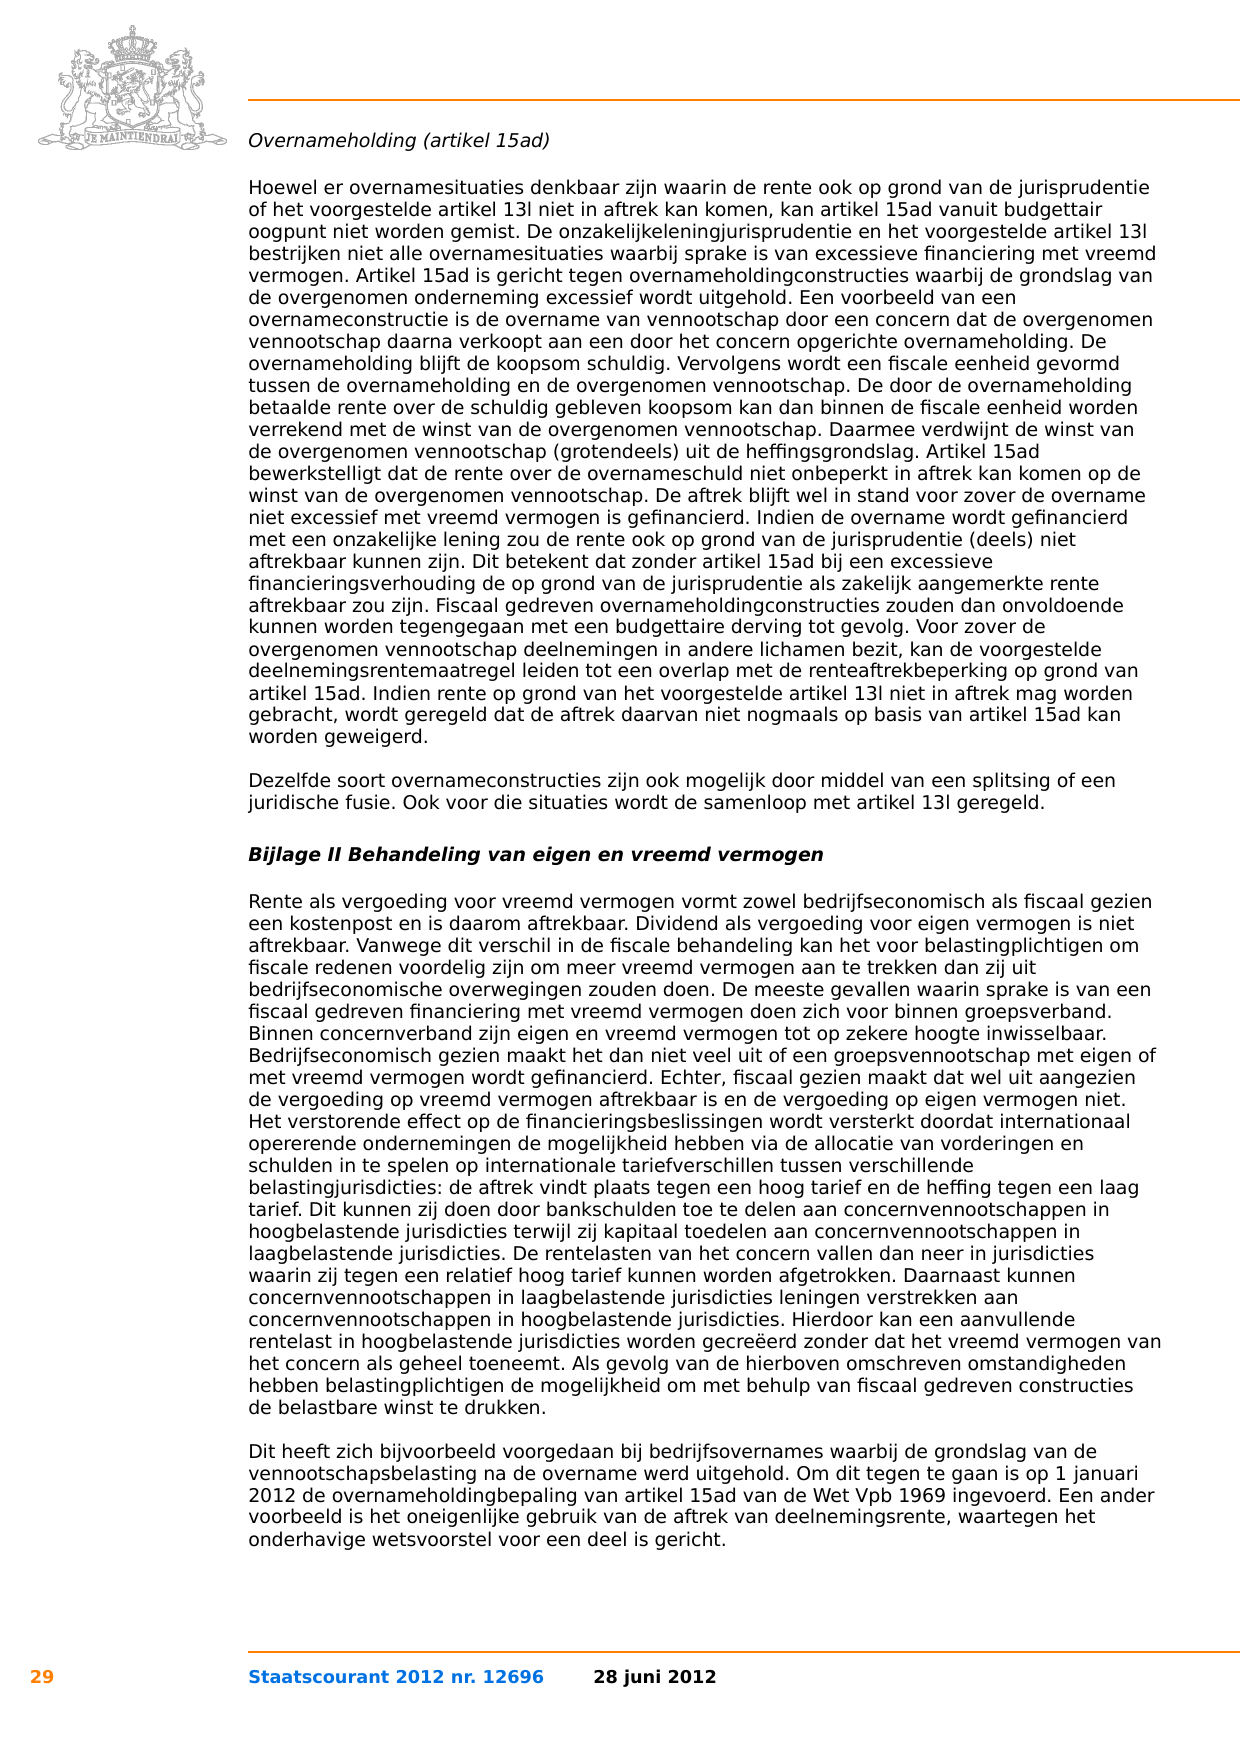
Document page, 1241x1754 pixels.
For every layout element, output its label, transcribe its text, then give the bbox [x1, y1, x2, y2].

text Dezelfde soort overnameconstructies zijn ook mogelijk door middel van een splitsing of een juridische fusie. Ook voor die situaties wordt de samenloop met artikel 13l geregeld. [248, 770, 1163, 814]
subtitle Bijlage II Behandeling van eigen en vreemd vermogen [248, 844, 1163, 866]
text Hoewel er overnamesituaties denkbaar zijn waarin de rente ook op grond van de jurisprudentie of het voorgestelde artikel 13l niet in aftrek kan komen, kan artikel 15ad vanuit budgettair oogpunt niet worden gemist. De onzakelijkeleningjurisprudentie en het voorgestelde artikel 13l bestrijken niet alle overnamesituaties waarbij sprake is van excessieve financiering met vreemd vermogen. Artikel 15ad is gericht tegen overnameholdingconstructies waarbij de grondslag van de overgenomen onderneming excessief wordt uitgehold. Een voorbeeld van een overnameconstructie is de overname van vennootschap door een concern dat de overgenomen vennootschap daarna verkoopt aan een door het concern opgerichte overnameholding. De overnameholding blijft de koopsom schuldig. Vervolgens wordt een fiscale eenheid gevormd tussen de overnameholding en de overgenomen vennootschap. De door de overnameholding betaalde rente over de schuldig gebleven koopsom kan dan binnen de fiscale eenheid worden verrekend met de winst van de overgenomen vennootschap. Daarmee verdwijnt de winst van de overgenomen vennootschap (grotendeels) uit de heffingsgrondslag. Artikel 15ad bewerkstelligt dat de rente over de overnameschuld niet onbeperkt in aftrek kan komen op de winst van de overgenomen vennootschap. De aftrek blijft wel in stand voor zover de overname niet excessief met vreemd vermogen is gefinancierd. Indien de overname wordt gefinancierd met een onzakelijke lening zou de rente ook op grond van de jurisprudentie (deels) niet aftrekbaar kunnen zijn. Dit betekent dat zonder artikel 15ad bij een excessieve financieringsverhouding de op grond van de jurisprudentie als zakelijk aangemerkte rente aftrekbaar zou zijn. Fiscaal gedreven overnameholdingconstructies zouden dan onvoldoende kunnen worden tegengegaan met een budgettaire derving tot gevolg. Voor zover de overgenomen vennootschap deelnemingen in andere lichamen bezit, kan de voorgestelde deelnemingsrentemaatregel leiden tot een overlap met de renteaftrekbeperking op grond van artikel 15ad. Indien rente op grond van het voorgestelde artikel 13l niet in aftrek mag worden gebracht, wordt geregeld dat de aftrek daarvan niet nogmaals op basis van artikel 15ad kan worden geweigerd. [248, 177, 1163, 748]
subtitle Overnameholding (artikel 15ad) [248, 130, 1163, 152]
text Dit heeft zich bijvoorbeeld voorgedaan bij bedrijfsovernames waarbij de grondslag van de vennootschapsbelasting na de overname werd uitgehold. Om dit tegen te gaan is op 1 januari 2012 de overnameholdingbepaling van artikel 15ad van de Wet Vpb 1969 ingevoerd. Een ander voorbeeld is het oneigenlijke gebruik van de aftrek van deelnemingsrente, waartegen het onderhavige wetsvoorstel voor een deel is gericht. [248, 1441, 1163, 1550]
text Rente als vergoeding voor vreemd vermogen vormt zowel bedrijfseconomisch als fiscaal gezien een kostenpost en is daarom aftrekbaar. Dividend als vergoeding voor eigen vermogen is niet aftrekbaar. Vanwege dit verschil in de fiscale behandeling kan het voor belastingplichtigen om fiscale redenen voordelig zijn om meer vreemd vermogen aan te trekken dan zij uit bedrijfseconomische overwegingen zouden doen. De meeste gevallen waarin sprake is van een fiscaal gedreven financiering met vreemd vermogen doen zich voor binnen groepsverband. Binnen concernverband zijn eigen en vreemd vermogen tot op zekere hoogte inwisselbaar. Bedrijfseconomisch gezien maakt het dan niet veel uit of een groepsvennootschap met eigen of met vreemd vermogen wordt gefinancierd. Echter, fiscaal gezien maakt dat wel uit aangezien de vergoeding op vreemd vermogen aftrekbaar is en de vergoeding op eigen vermogen niet. Het verstorende effect op de financieringsbeslissingen wordt versterkt doordat internationaal opererende ondernemingen de mogelijkheid hebben via de allocatie van vorderingen en schulden in te spelen op internationale tariefverschillen tussen verschillende belastingjurisdicties: de aftrek vindt plaats tegen een hoog tarief en de heffing tegen een laag tarief. Dit kunnen zij doen door bankschulden toe te delen aan concernvennootschappen in hoogbelastende jurisdicties terwijl zij kapitaal toedelen aan concernvennootschappen in laagbelastende jurisdicties. De rentelasten van het concern vallen dan neer in jurisdicties waarin zij tegen een relatief hoog tarief kunnen worden afgetrokken. Daarnaast kunnen concernvennootschappen in laagbelastende jurisdicties leningen verstrekken aan concernvennootschappen in hoogbelastende jurisdicties. Hierdoor kan een aanvullende rentelast in hoogbelastende jurisdicties worden gecreëerd zonder dat het vreemd vermogen van het concern als geheel toeneemt. Als gevolg van de hierboven omschreven omstandigheden hebben belastingplichtigen de mogelijkheid om met behulp van fiscaal gedreven constructies de belastbare winst te drukken. [248, 891, 1163, 1419]
picture [38, 25, 227, 150]
